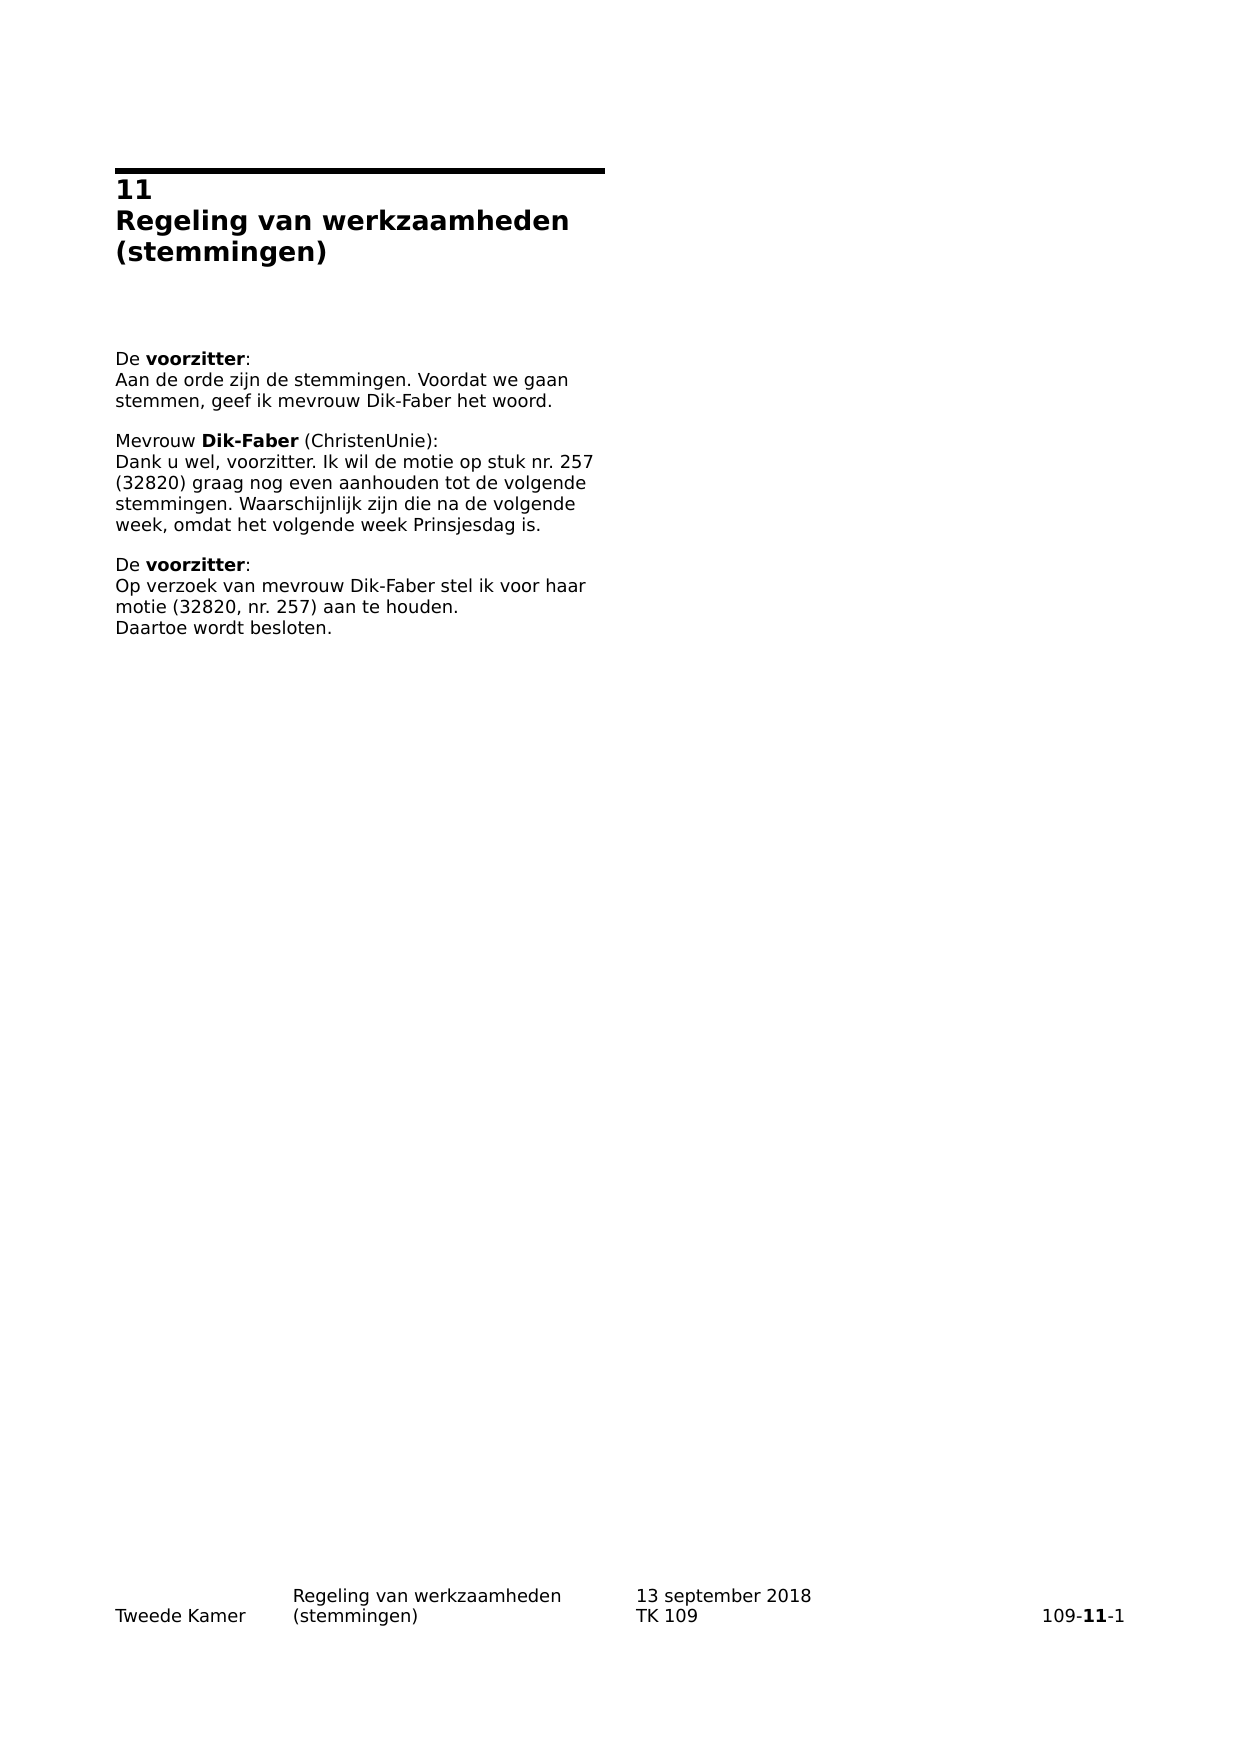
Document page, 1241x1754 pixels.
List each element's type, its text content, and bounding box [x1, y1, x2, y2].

text Mevrouw Dik-Faber (ChristenUnie): [115, 431, 605, 452]
text Dank u wel, voorzitter. Ik wil de motie op stuk nr. 257 (32820) graag nog even aanhouden tot de volgende stemmingen. Waarschijnlijk zijn die na de volgende week, omdat het volgende week Prinsjesdag is. [115, 452, 605, 535]
text De voorzitter: [115, 349, 605, 369]
text Aan de orde zijn de stemmingen. Voordat we gaan stemmen, geef ik mevrouw Dik-Faber het woord. [115, 369, 605, 411]
text De voorzitter: [115, 555, 605, 576]
text Op verzoek van mevrouw Dik-Faber stel ik voor haar motie (32820, nr. 257) aan te houden. [115, 576, 605, 618]
text Daartoe wordt besloten. [115, 618, 605, 638]
title 11 Regeling van werkzaamheden (stemmingen) [115, 174, 605, 268]
